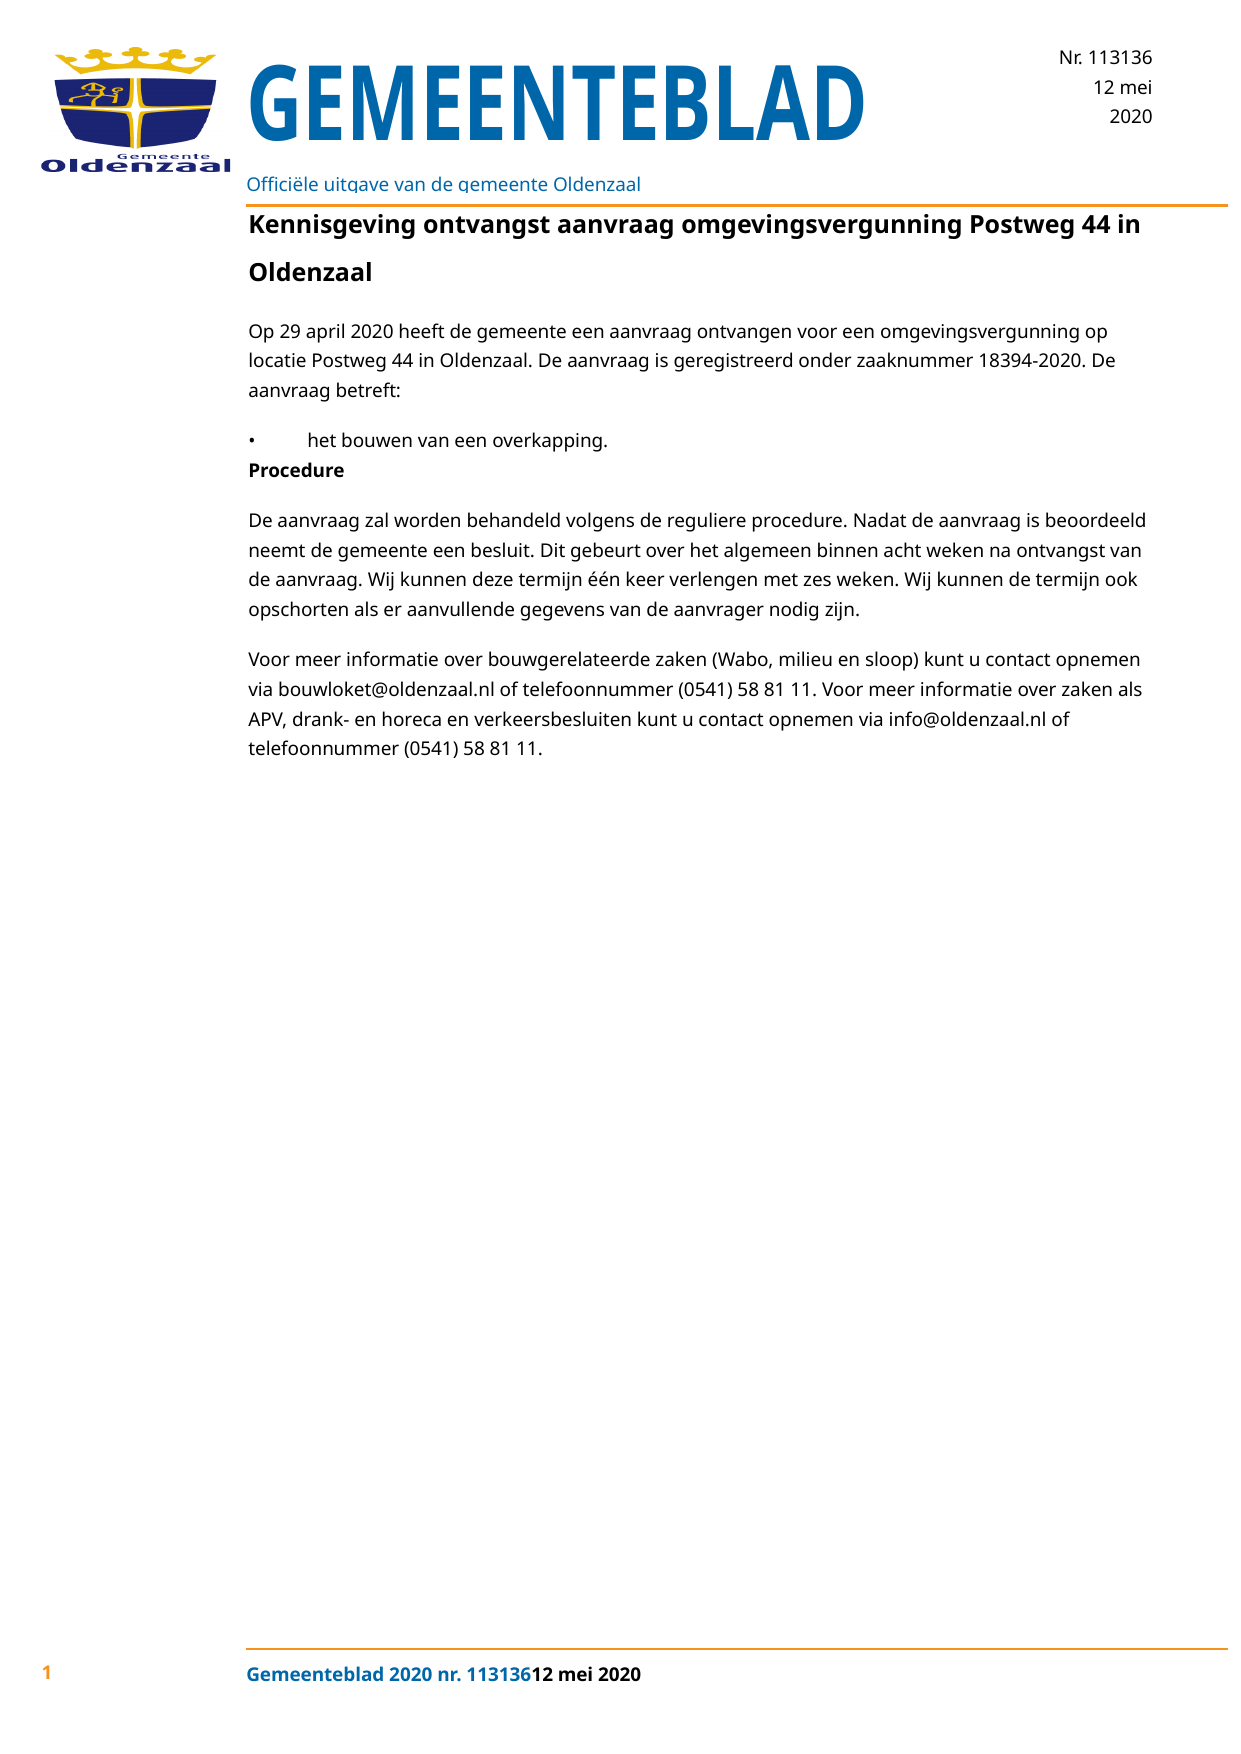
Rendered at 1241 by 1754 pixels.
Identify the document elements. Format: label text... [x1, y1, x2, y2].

text De aanvraag zal worden behandeld volgens de reguliere procedure. Nadat de aanvraag is beoordeeld neemt de gemeente een besluit. Dit gebeurt over het algemeen binnen acht weken na ontvangst van de aanvraag. Wij kunnen deze termijn één keer verlengen met zes weken. Wij kunnen de termijn ook opschorten als er aanvullende gegevens van de aanvrager nodig zijn. [248, 507, 1152, 622]
text Op 29 april 2020 heeft de gemeente een aanvraag ontvangen voor een omgevingsvergunning op locatie Postweg 44 in Oldenzaal. De aanvraag is geregistreerd onder zaaknummer 18394-2020. De aanvraag betreft: [248, 318, 1152, 403]
text Procedure [248, 457, 1152, 483]
list het bouwen van een overkapping. [248, 427, 1152, 453]
picture [41, 47, 231, 172]
text Kennisgeving ontvangst aanvraag omgevingsvergunning Postweg 44 in Oldenzaal [248, 207, 1152, 288]
text Voor meer informatie over bouwgerelateerde zaken (Wabo, milieu en sloop) kunt u contact opnemen via bouwloket@oldenzaal.nl of telefoonnummer (0541) 58 81 11. Voor meer informatie over zaken als APV, drank- en horeca en verkeersbesluiten kunt u contact opnemen via info@oldenzaal.nl of telefoonnummer (0541) 58 81 11. [248, 647, 1152, 761]
